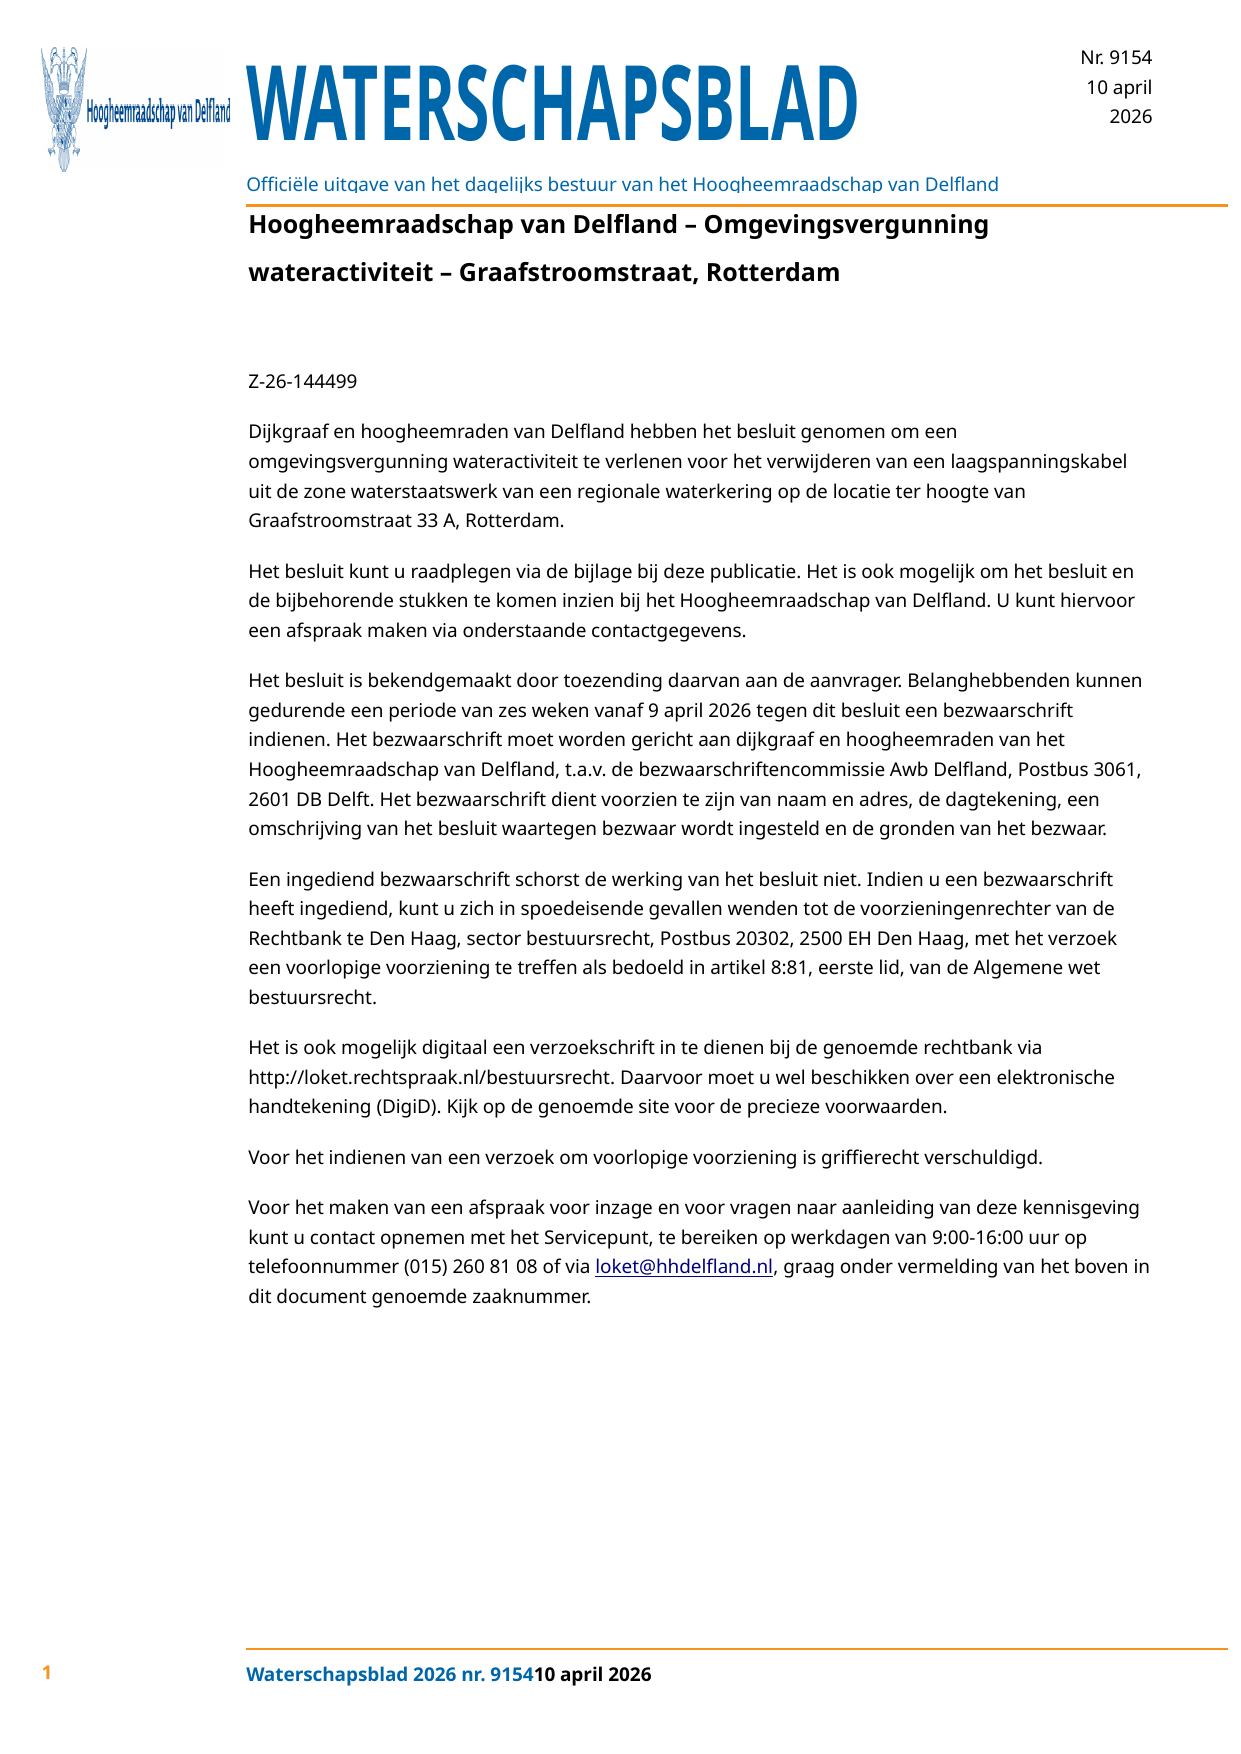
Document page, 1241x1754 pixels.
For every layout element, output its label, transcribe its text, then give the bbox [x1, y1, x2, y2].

text Hoogheemraadschap van Delfland – Omgevingsvergunning wateractiviteit – Graafstroomstraat, Rotterdam [248, 207, 1152, 288]
text Het besluit is bekendgemaakt door toezending daarvan aan de aanvrager. Belanghebbenden kunnen gedurende een periode van zes weken vanaf 9 april 2026 tegen dit besluit een bezwaarschrift indienen. Het bezwaarschrift moet worden gericht aan dijkgraaf en hoogheemraden van het Hoogheemraadschap van Delfland, t.a.v. de bezwaarschriftencommissie Awb Delfland, Postbus 3061, 2601 DB Delft. Het bezwaarschrift dient voorzien te zijn van naam en adres, de dagtekening, een omschrijving van het besluit waartegen bezwaar wordt ingesteld en de gronden van het bezwaar. [248, 667, 1152, 841]
text Z-26-144499 [248, 368, 1152, 394]
text Het is ook mogelijk digitaal een verzoekschrift in te dienen bij de genoemde rechtbank via http://loket.rechtspraak.nl/bestuursrecht. Daarvoor moet u wel beschikken over een elektronische handtekening (DigiD). Kijk op de genoemde site voor de precieze voorwaarden. [248, 1034, 1152, 1119]
text Voor het indienen van een verzoek om voorlopige voorziening is griffierecht verschuldigd. [248, 1144, 1152, 1170]
text Een ingediend bezwaarschrift schorst de werking van het besluit niet. Indien u een bezwaarschrift heeft ingediend, kunt u zich in spoedeisende gevallen wenden tot de voorzieningenrechter van de Rechtbank te Den Haag, sector bestuursrecht, Postbus 20302, 2500 EH Den Haag, met het verzoek een voorlopige voorziening te treffen als bedoeld in artikel 8:81, eerste lid, van de Algemene wet bestuursrecht. [248, 866, 1152, 1010]
text Dijkgraaf en hoogheemraden van Delfland hebben het besluit genomen om een omgevingsvergunning wateractiviteit te verlenen voor het verwijderen van een laagspanningskabel uit de zone waterstaatswerk van een regionale waterkering op de locatie ter hoogte van Graafstroomstraat 33 A, Rotterdam. [248, 419, 1152, 533]
text Het besluit kunt u raadplegen via de bijlage bij deze publicatie. Het is ook mogelijk om het besluit en de bijbehorende stukken te komen inzien bij het Hoogheemraadschap van Delfland. U kunt hiervoor een afspraak maken via onderstaande contactgegevens. [248, 558, 1152, 643]
text Voor het maken van een afspraak voor inzage en voor vragen naar aanleiding van deze kennisgeving kunt u contact opnemen met het Servicepunt, te bereiken op werkdagen van 9:00-16:00 uur op telefoonnummer (015) 260 81 08 of via loket@hhdelfland.nl, graag onder vermelding van het boven in dit document genoemde zaaknummer. [248, 1194, 1152, 1309]
picture [41, 47, 231, 172]
